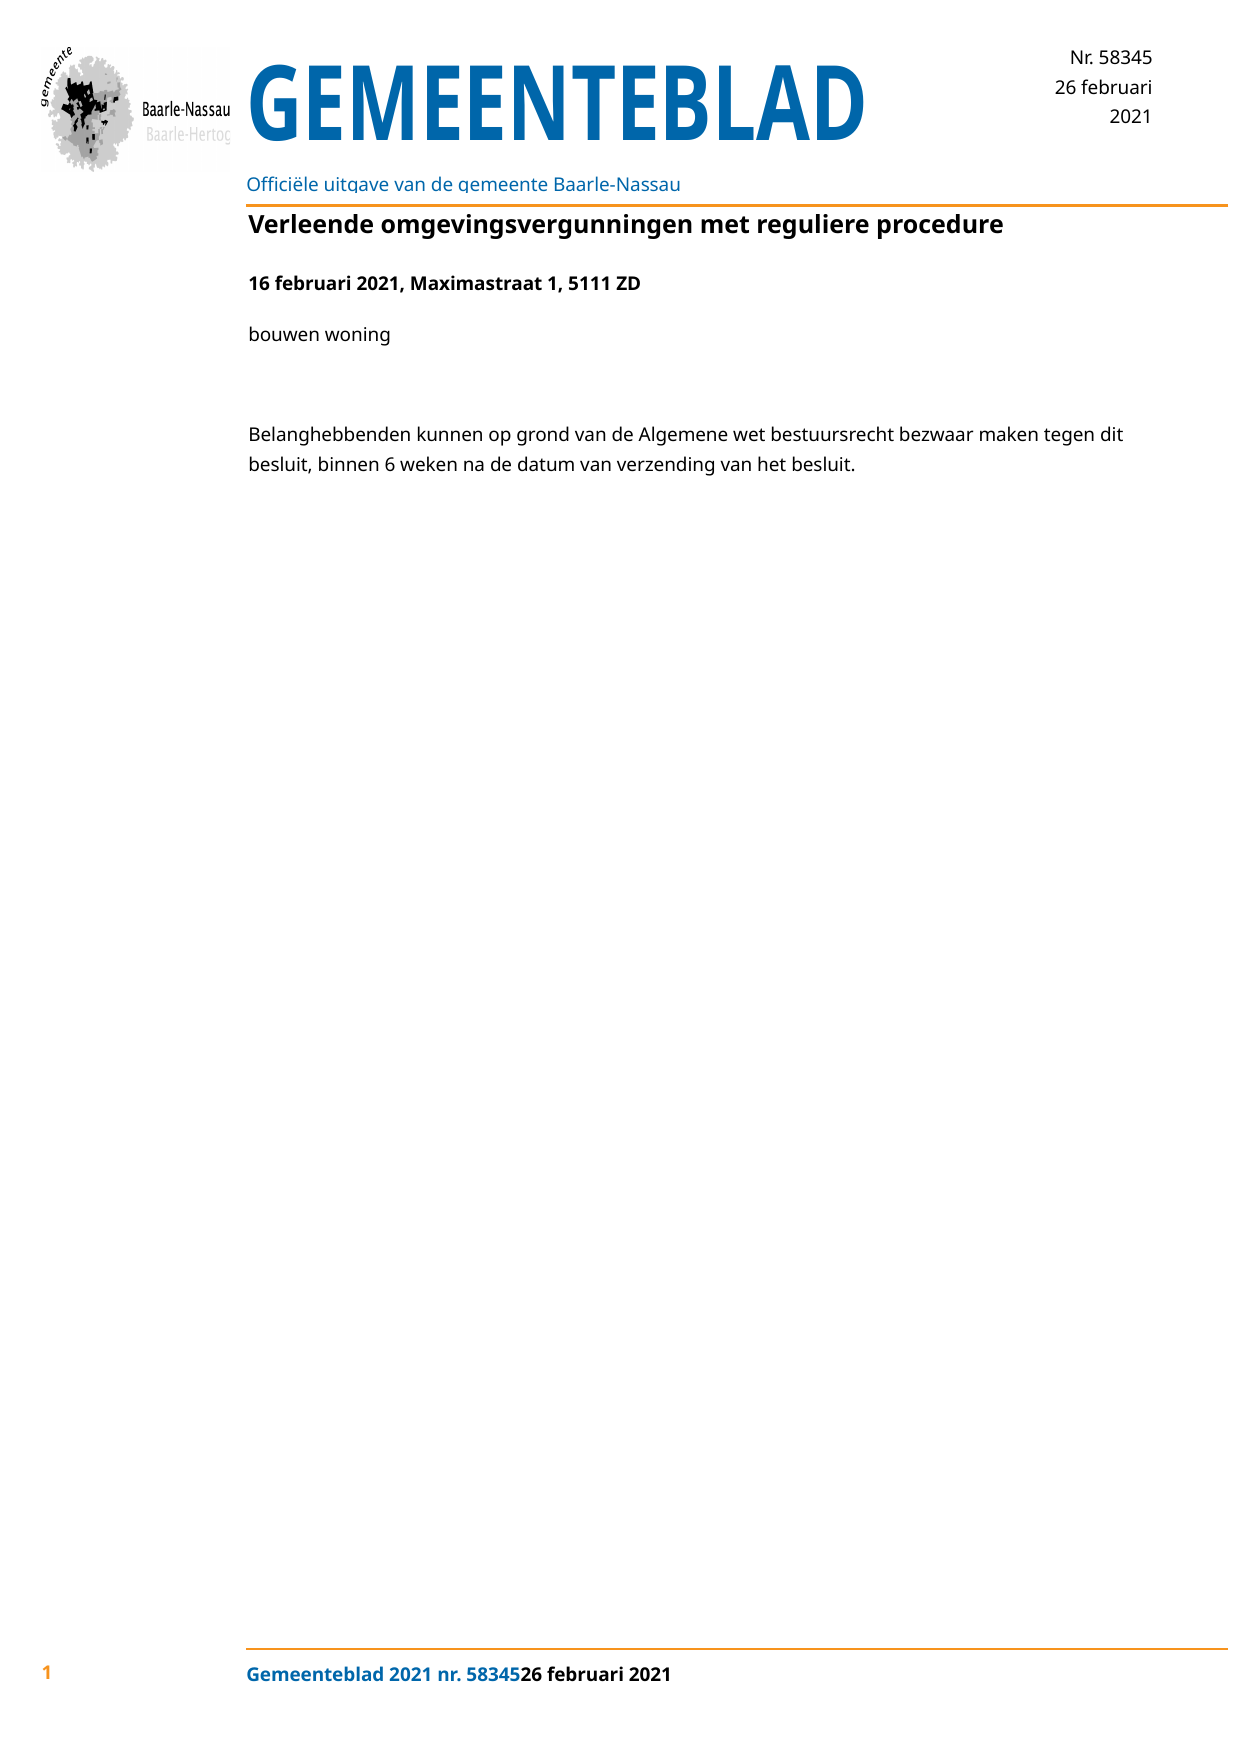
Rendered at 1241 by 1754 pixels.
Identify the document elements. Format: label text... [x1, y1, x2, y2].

text bouwen woning [248, 321, 1152, 346]
text Verleende omgevingsvergunningen met reguliere procedure [248, 207, 1152, 241]
picture [41, 47, 231, 172]
text 16 februari 2021, Maximastraat 1, 5111 ZD [248, 270, 1152, 296]
text Belanghebbenden kunnen op grond van de Algemene wet bestuursrecht bezwaar maken tegen dit besluit, binnen 6 weken na de datum van verzending van het besluit. [248, 422, 1152, 477]
